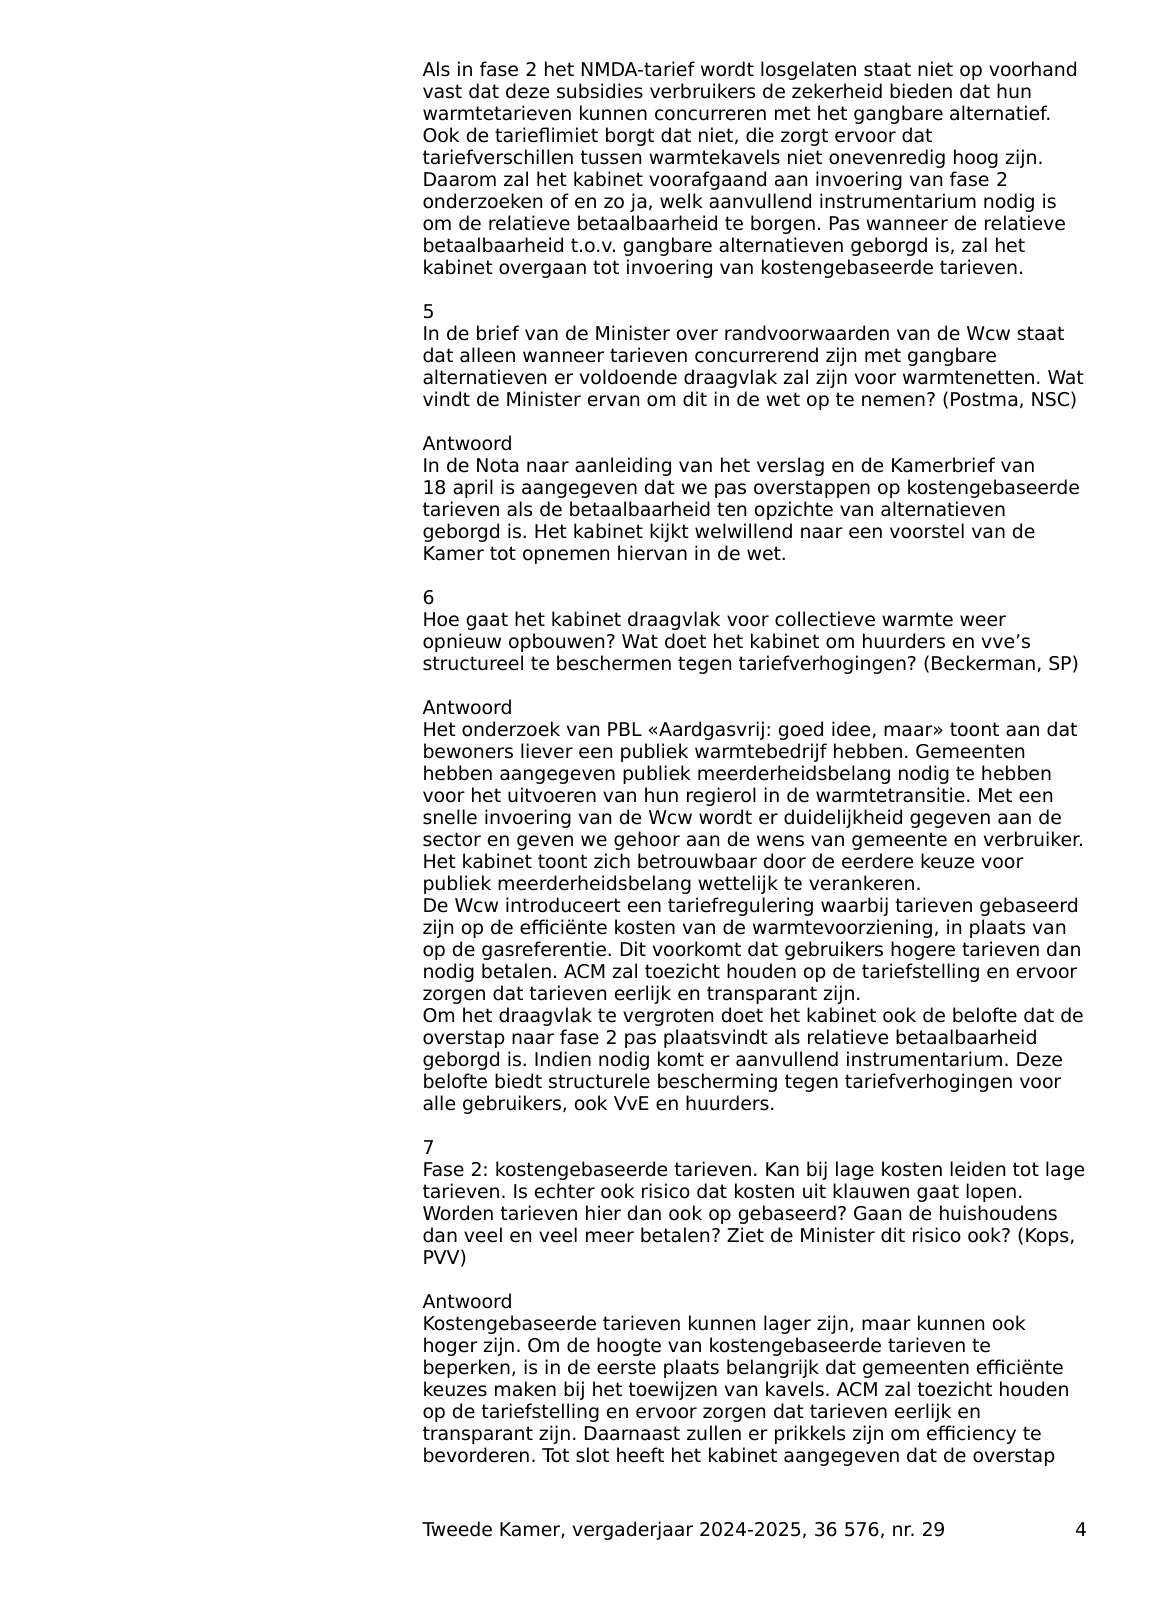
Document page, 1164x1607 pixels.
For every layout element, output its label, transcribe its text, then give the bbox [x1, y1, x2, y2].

text 6 [422, 587, 1087, 609]
text Het onderzoek van PBL «Aardgasvrij: goed idee, maar» toont aan dat bewoners liever een publiek warmtebedrijf hebben. Gemeenten hebben aangegeven publiek meerderheidsbelang nodig te hebben voor het uitvoeren van hun regierol in de warmtetransitie. Met een snelle invoering van de Wcw wordt er duidelijkheid gegeven aan de sector en geven we gehoor aan de wens van gemeente en verbruiker. Het kabinet toont zich betrouwbaar door de eerdere keuze voor publiek meerderheidsbelang wettelijk te verankeren. [422, 719, 1087, 895]
text Hoe gaat het kabinet draagvlak voor collectieve warmte weer opnieuw opbouwen? Wat doet het kabinet om huurders en vve’s structureel te beschermen tegen tariefverhogingen? (Beckerman, SP) [422, 609, 1087, 675]
text Kostengebaseerde tarieven kunnen lager zijn, maar kunnen ook hoger zijn. Om de hoogte van kostengebaseerde tarieven te beperken, is in de eerste plaats belangrijk dat gemeenten efficiënte keuzes maken bij het toewijzen van kavels. ACM zal toezicht houden op de tariefstelling en ervoor zorgen dat tarieven eerlijk en transparant zijn. Daarnaast zullen er prikkels zijn om efficiency te bevorderen. Tot slot heeft het kabinet aangegeven dat de overstap [422, 1313, 1087, 1467]
text Antwoord [422, 1291, 1087, 1313]
text Antwoord [422, 433, 1087, 455]
text In de Nota naar aanleiding van het verslag en de Kamerbrief van 18 april is aangegeven dat we pas overstappen op kostengebaseerde tarieven als de betaalbaarheid ten opzichte van alternatieven geborgd is. Het kabinet kijkt welwillend naar een voorstel van de Kamer tot opnemen hiervan in de wet. [422, 455, 1087, 565]
text Als in fase 2 het NMDA-tarief wordt losgelaten staat niet op voorhand vast dat deze subsidies verbruikers de zekerheid bieden dat hun warmtetarieven kunnen concurreren met het gangbare alternatief. Ook de tarieflimiet borgt dat niet, die zorgt ervoor dat tariefverschillen tussen warmtekavels niet onevenredig hoog zijn. Daarom zal het kabinet voorafgaand aan invoering van fase 2 onderzoeken of en zo ja, welk aanvullend instrumentarium nodig is om de relatieve betaalbaarheid te borgen. Pas wanneer de relatieve betaalbaarheid t.o.v. gangbare alternatieven geborgd is, zal het kabinet overgaan tot invoering van kostengebaseerde tarieven. [422, 59, 1087, 279]
text Antwoord [422, 697, 1087, 719]
text De Wcw introduceert een tariefregulering waarbij tarieven gebaseerd zijn op de efficiënte kosten van de warmtevoorziening, in plaats van op de gasreferentie. Dit voorkomt dat gebruikers hogere tarieven dan nodig betalen. ACM zal toezicht houden op de tariefstelling en ervoor zorgen dat tarieven eerlijk en transparant zijn. [422, 895, 1087, 1005]
text 5 [422, 301, 1087, 323]
text Om het draagvlak te vergroten doet het kabinet ook de belofte dat de overstap naar fase 2 pas plaatsvindt als relatieve betaalbaarheid geborgd is. Indien nodig komt er aanvullend instrumentarium. Deze belofte biedt structurele bescherming tegen tariefverhogingen voor alle gebruikers, ook VvE en huurders. [422, 1005, 1087, 1115]
text Fase 2: kostengebaseerde tarieven. Kan bij lage kosten leiden tot lage tarieven. Is echter ook risico dat kosten uit klauwen gaat lopen. Worden tarieven hier dan ook op gebaseerd? Gaan de huishoudens dan veel en veel meer betalen? Ziet de Minister dit risico ook? (Kops, PVV) [422, 1159, 1087, 1269]
text 7 [422, 1137, 1087, 1159]
text In de brief van de Minister over randvoorwaarden van de Wcw staat dat alleen wanneer tarieven concurrerend zijn met gangbare alternatieven er voldoende draagvlak zal zijn voor warmtenetten. Wat vindt de Minister ervan om dit in de wet op te nemen? (Postma, NSC) [422, 323, 1087, 411]
